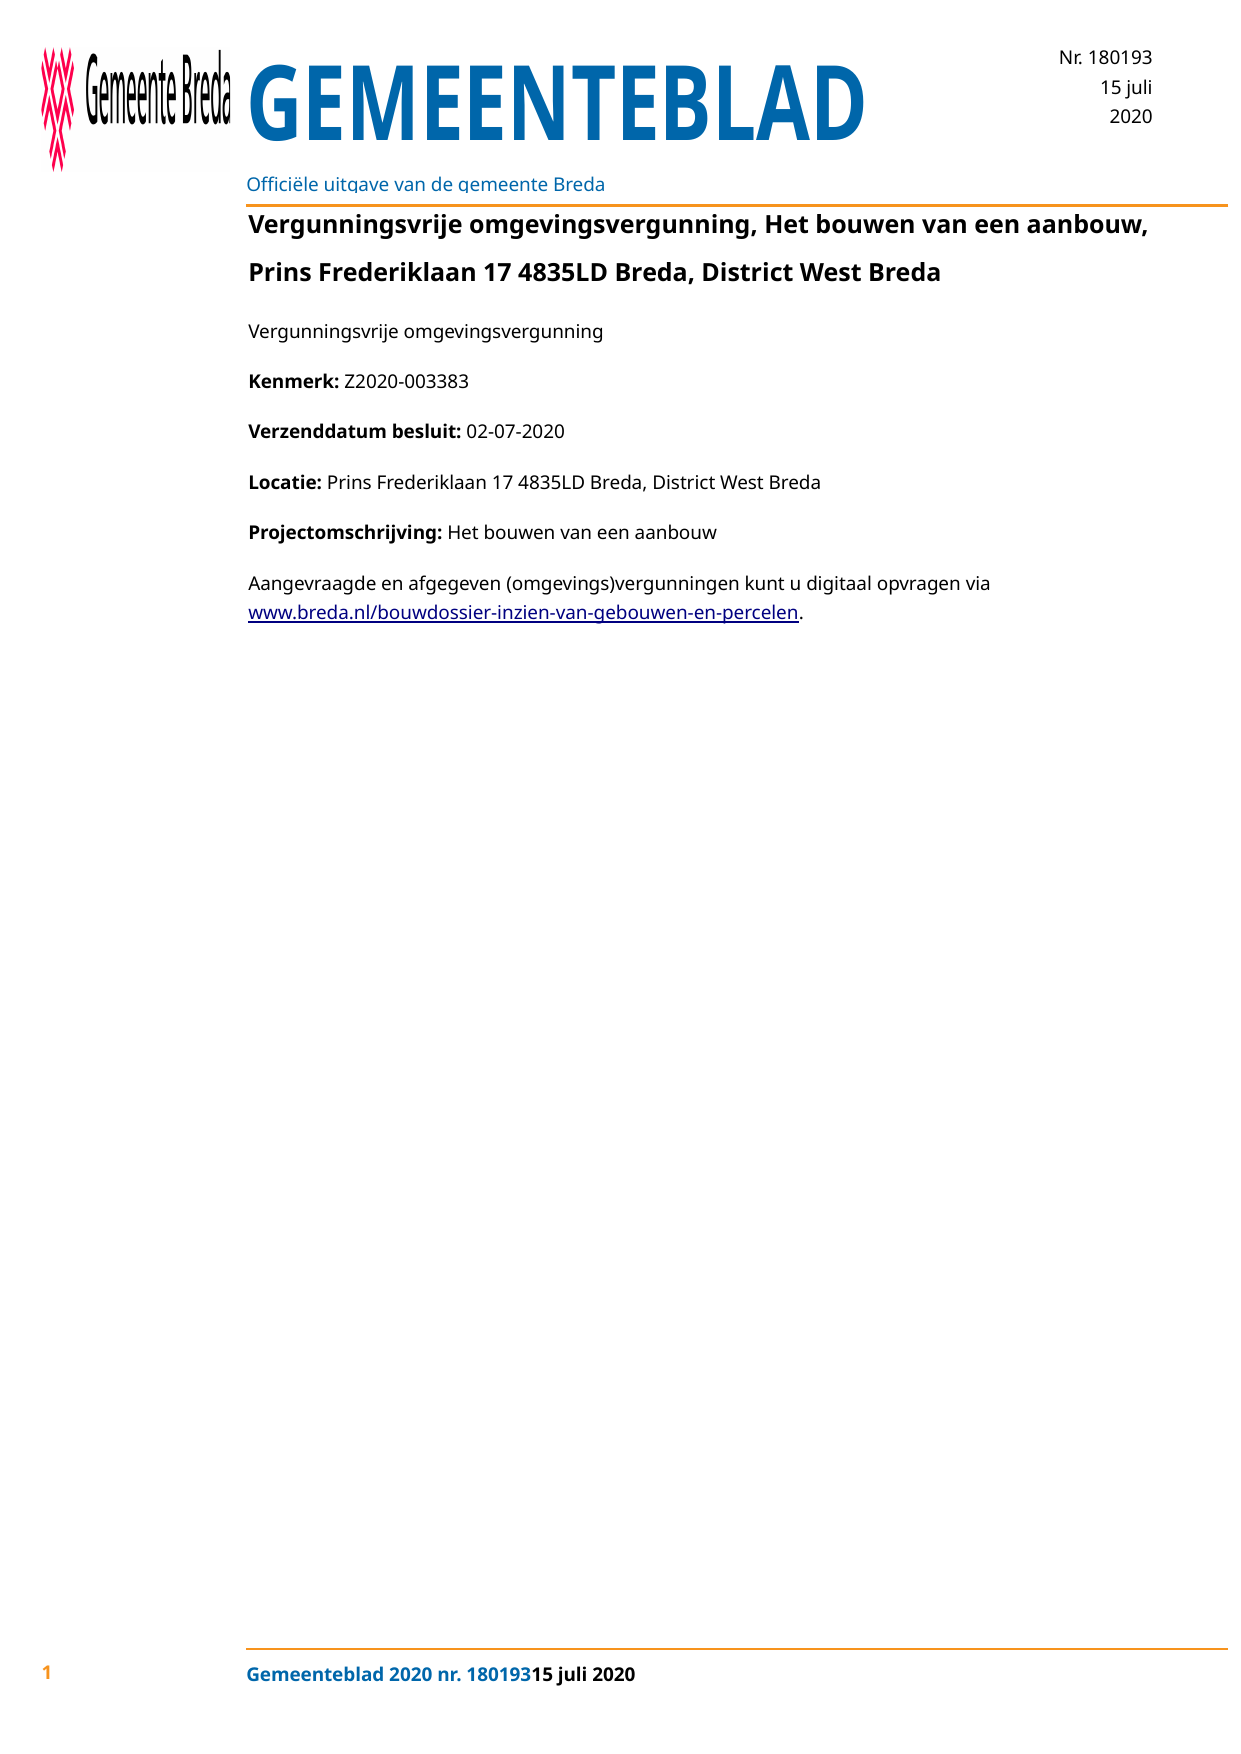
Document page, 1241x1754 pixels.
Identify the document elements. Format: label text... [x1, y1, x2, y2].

picture [41, 47, 231, 172]
text Kenmerk: Z2020-003383 [248, 368, 1152, 394]
text Vergunningsvrije omgevingsvergunning [248, 318, 1152, 344]
text Projectomschrijving: Het bouwen van een aanbouw [248, 519, 1152, 545]
text Verzenddatum besluit: 02-07-2020 [248, 419, 1152, 444]
text Locatie: Prins Frederiklaan 17 4835LD Breda, District West Breda [248, 469, 1152, 495]
text Aangevraagde en afgegeven (omgevings)vergunningen kunt u digitaal opvragen via www.breda.nl/bouwdossier-inzien-van-gebouwen-en-percelen. [248, 570, 1152, 625]
text Vergunningsvrije omgevingsvergunning, Het bouwen van een aanbouw, Prins Frederiklaan 17 4835LD Breda, District West Breda [248, 207, 1152, 288]
